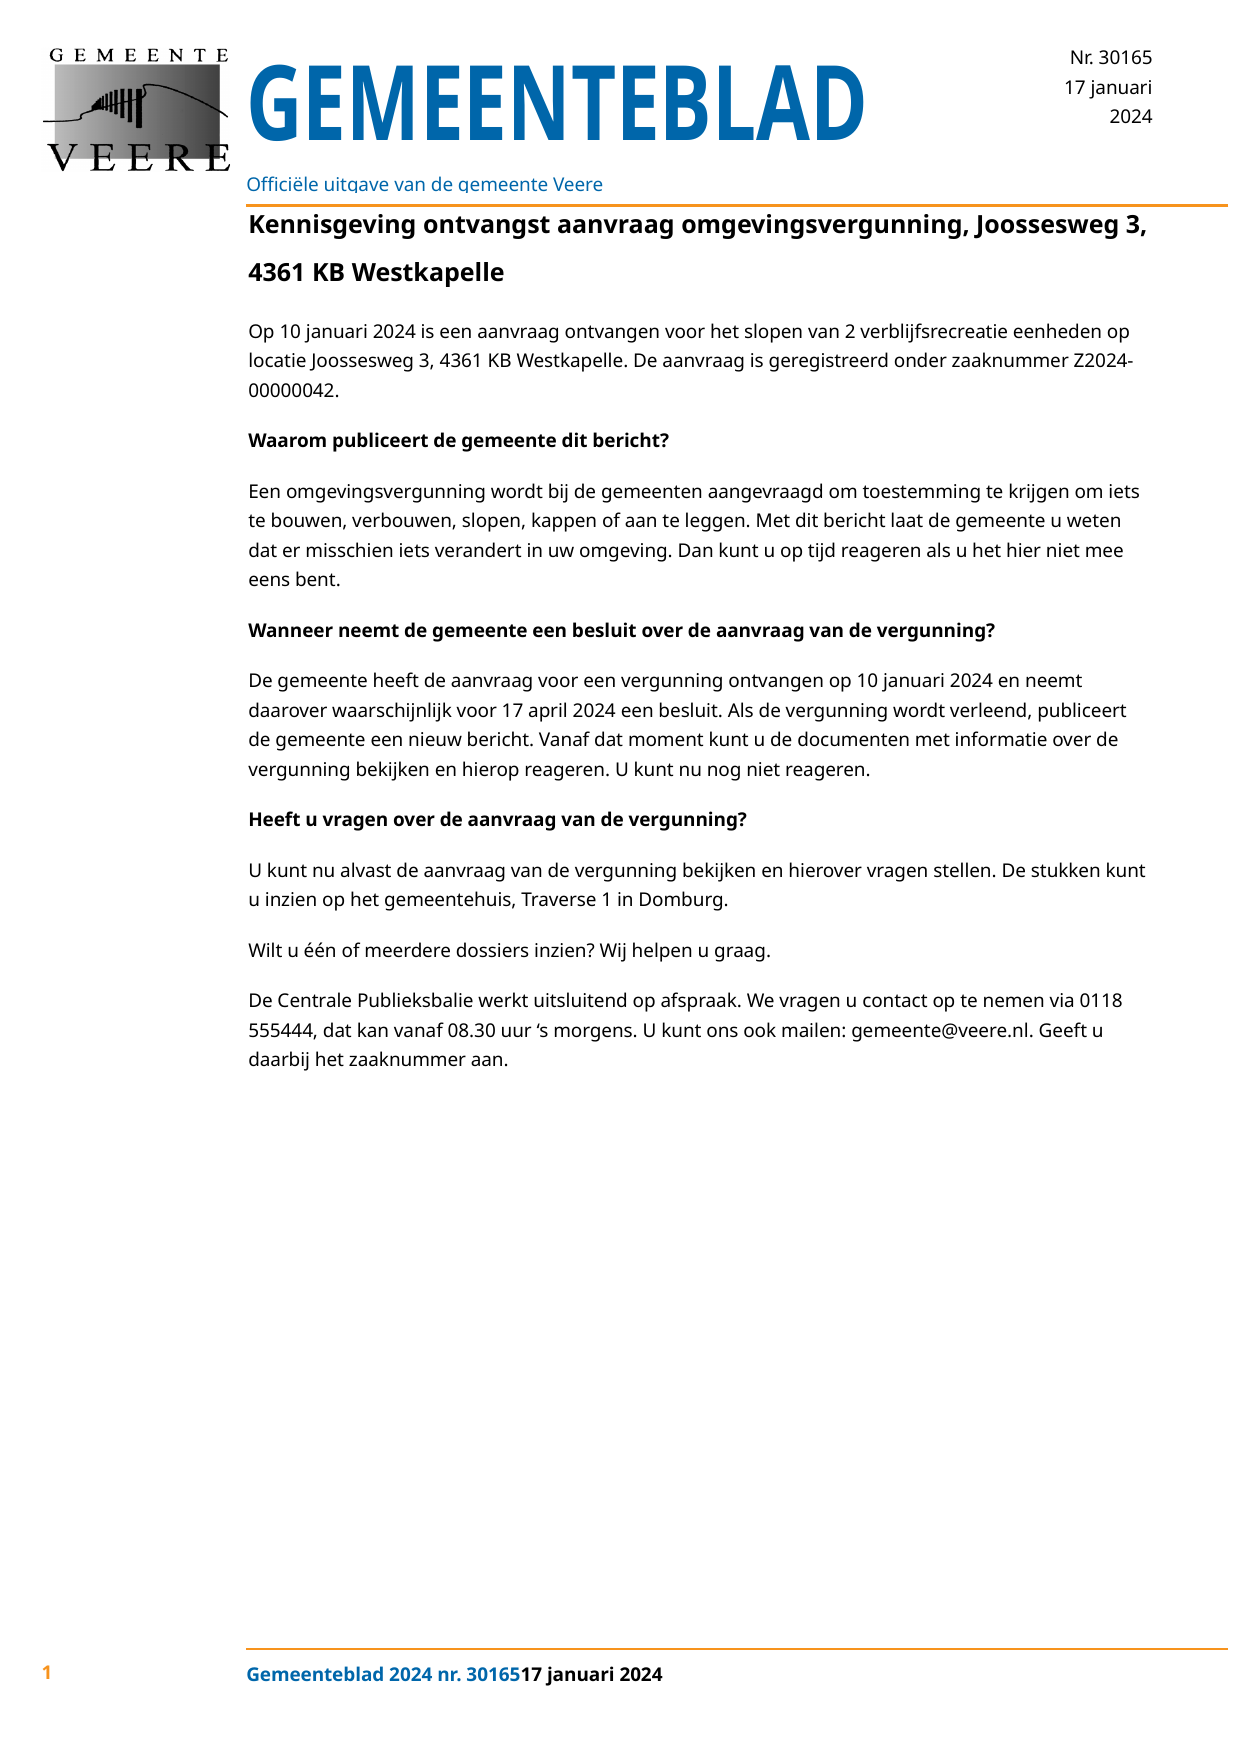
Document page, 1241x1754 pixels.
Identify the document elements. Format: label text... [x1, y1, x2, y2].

text U kunt nu alvast de aanvraag van de vergunning bekijken en hierover vragen stellen. De stukken kunt u inzien op het gemeentehuis, Traverse 1 in Domburg. [248, 857, 1152, 912]
text Op 10 januari 2024 is een aanvraag ontvangen voor het slopen van 2 verblijfsrecreatie eenheden op locatie Joossesweg 3, 4361 KB Westkapelle. De aanvraag is geregistreerd onder zaaknummer Z2024-00000042. [248, 318, 1152, 403]
text Wanneer neemt de gemeente een besluit over de aanvraag van de vergunning? [248, 617, 1152, 643]
text Een omgevingsvergunning wordt bij de gemeenten aangevraagd om toestemming te krijgen om iets te bouwen, verbouwen, slopen, kappen of aan te leggen. Met dit bericht laat de gemeente u weten dat er misschien iets verandert in uw omgeving. Dan kunt u op tijd reageren als u het hier niet mee eens bent. [248, 478, 1152, 592]
text De Centrale Publieksbalie werkt uitsluitend op afspraak. We vragen u contact op te nemen via 0118 555444, dat kan vanaf 08.30 uur ‘s morgens. U kunt ons ook mailen: gemeente@veere.nl. Geeft u daarbij het zaaknummer aan. [248, 987, 1152, 1072]
picture [41, 47, 231, 172]
text Kennisgeving ontvangst aanvraag omgevingsvergunning, Joossesweg 3, 4361 KB Westkapelle [248, 207, 1152, 288]
text Wilt u één of meerdere dossiers inzien? Wij helpen u graag. [248, 937, 1152, 963]
text Heeft u vragen over de aanvraag van de vergunning? [248, 807, 1152, 832]
text De gemeente heeft de aanvraag voor een vergunning ontvangen op 10 januari 2024 en neemt daarover waarschijnlijk voor 17 april 2024 een besluit. Als de vergunning wordt verleend, publiceert de gemeente een nieuw bericht. Vanaf dat moment kunt u de documenten met informatie over de vergunning bekijken en hierop reageren. U kunt nu nog niet reageren. [248, 667, 1152, 782]
text Waarom publiceert de gemeente dit bericht? [248, 427, 1152, 453]
